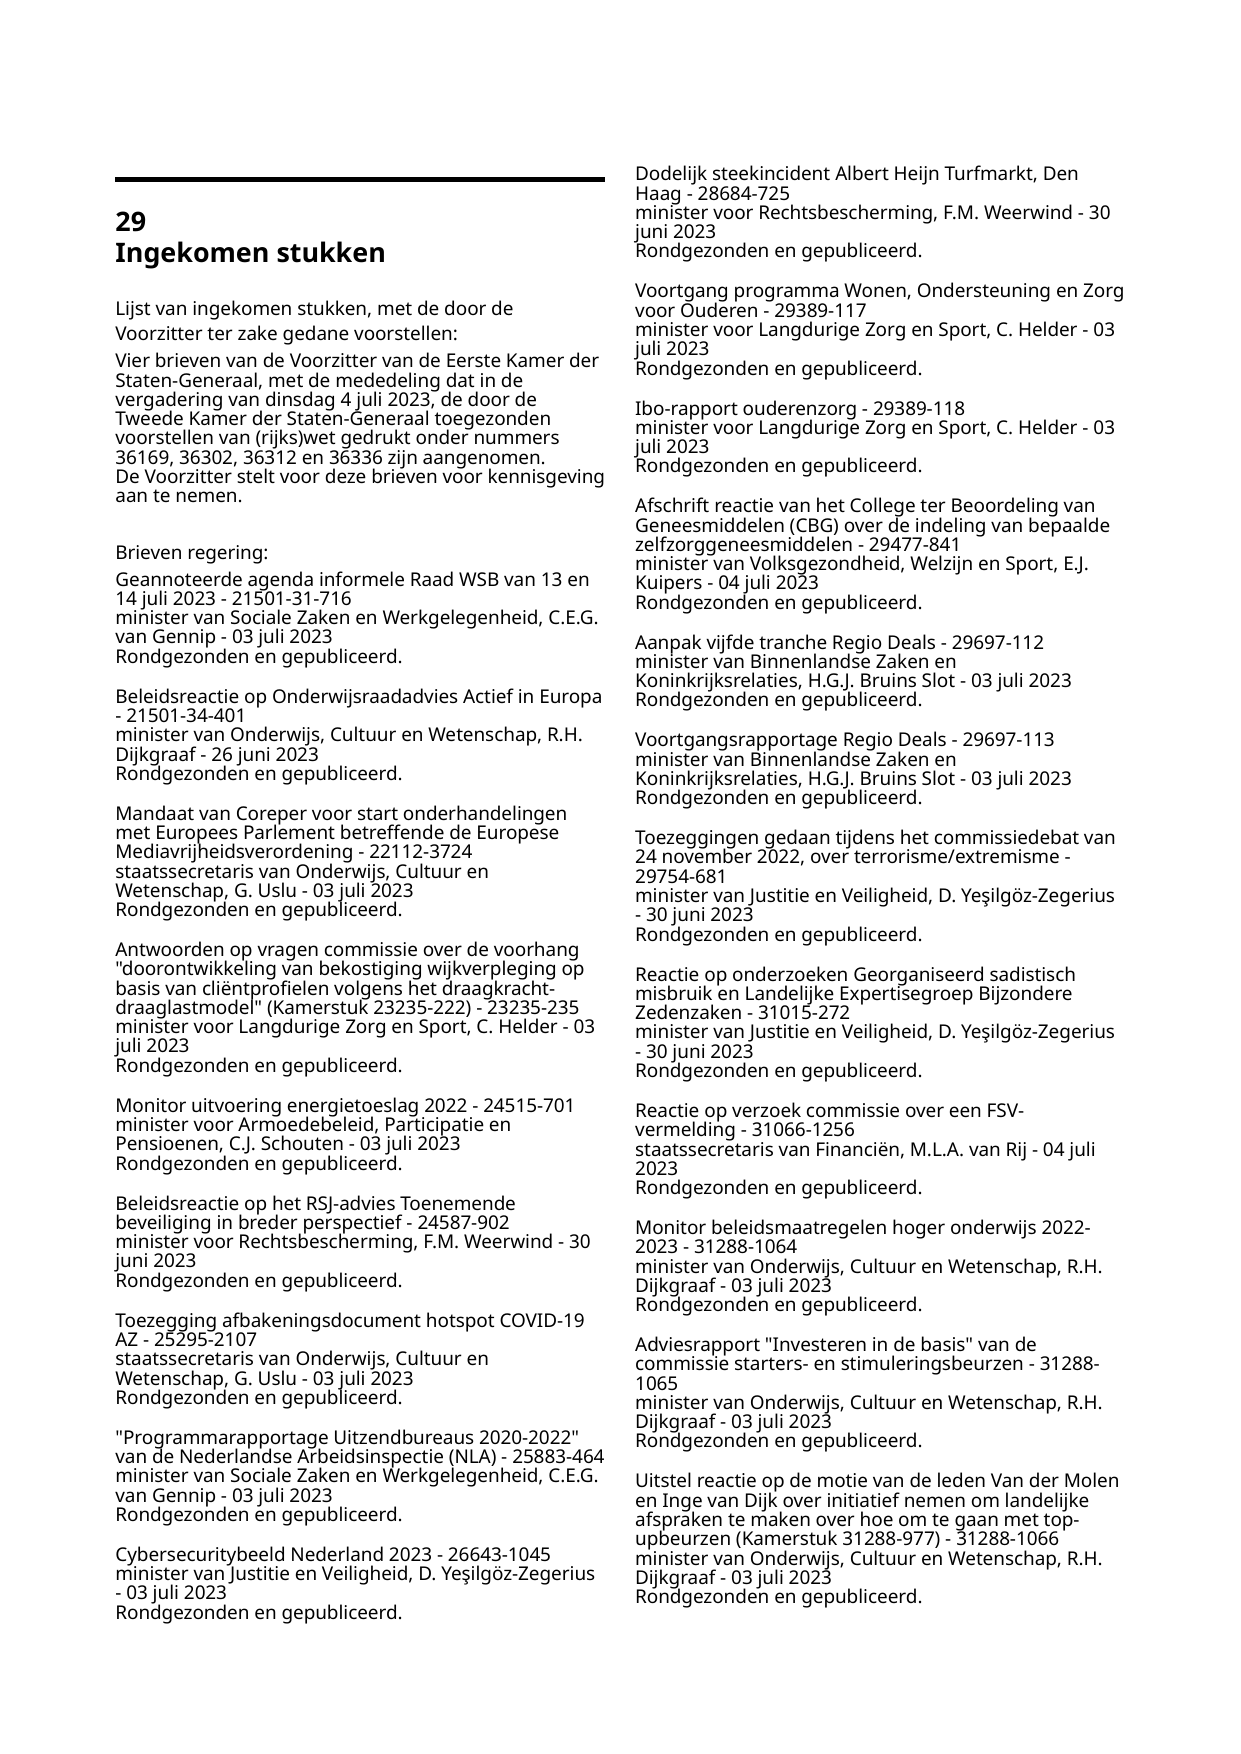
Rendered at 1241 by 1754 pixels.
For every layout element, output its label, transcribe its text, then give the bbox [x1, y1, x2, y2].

text Cybersecuritybeeld Nederland 2023 - 26643-1045 [115, 1546, 605, 1565]
text minister voor Langdurige Zorg en Sport, C. Helder - 03 juli 2023 [635, 419, 1125, 457]
text Rondgezonden en gepubliceerd. [635, 1296, 1125, 1315]
text Rondgezonden en gepubliceerd. [115, 1604, 605, 1623]
text Monitor uitvoering energietoeslag 2022 - 24515-701 [115, 1097, 605, 1116]
text 29 [115, 203, 605, 239]
text Voortgang programma Wonen, Ondersteuning en Zorg voor Ouderen - 29389-117 [635, 282, 1125, 321]
text minister voor Rechtsbescherming, F.M. Weerwind - 30 juni 2023 [115, 1233, 605, 1272]
text minister van Justitie en Veiligheid, D. Yeşilgöz-Zegerius - 03 juli 2023 [115, 1565, 605, 1604]
text Rondgezonden en gepubliceerd. [115, 1057, 605, 1076]
text Rondgezonden en gepubliceerd. [115, 1272, 605, 1291]
text "Programmarapportage Uitzendbureaus 2020-2022" van de Nederlandse Arbeidsinspectie (NLA) - 25883-464 [115, 1429, 605, 1467]
text minister van Onderwijs, Cultuur en Wetenschap, R.H. Dijkgraaf - 03 juli 2023 [635, 1258, 1125, 1296]
text Lijst van ingekomen stukken, met de door de Voorzitter ter zake gedane voorstellen: [115, 295, 605, 346]
text Rondgezonden en gepubliceerd. [115, 765, 605, 784]
text Rondgezonden en gepubliceerd. [635, 926, 1125, 945]
text minister van Onderwijs, Cultuur en Wetenschap, R.H. Dijkgraaf - 03 juli 2023 [635, 1549, 1125, 1588]
text Rondgezonden en gepubliceerd. [115, 1389, 605, 1408]
text staatssecretaris van Onderwijs, Cultuur en Wetenschap, G. Uslu - 03 juli 2023 [115, 863, 605, 901]
text Uitstel reactie op de motie van de leden Van der Molen en Inge van Dijk over initiatief nemen om landelijke afspraken te maken over hoe om te gaan met top-upbeurzen (Kamerstuk 31288-977) - 31288-1066 [635, 1472, 1125, 1549]
text Rondgezonden en gepubliceerd. [635, 457, 1125, 477]
text minister van Sociale Zaken en Werkgelegenheid, C.E.G. van Gennip - 03 juli 2023 [115, 609, 605, 648]
text minister voor Langdurige Zorg en Sport, C. Helder - 03 juli 2023 [115, 1018, 605, 1057]
text Rondgezonden en gepubliceerd. [115, 1154, 605, 1174]
text Antwoorden op vragen commissie over de voorhang "doorontwikkeling van bekostiging wijkverpleging op basis van cliëntprofielen volgens het draagkracht-draaglastmodel" (Kamerstuk 23235-222) - 23235-235 [115, 941, 605, 1018]
text Rondgezonden en gepubliceerd. [635, 242, 1125, 262]
text Rondgezonden en gepubliceerd. [635, 1588, 1125, 1607]
text Rondgezonden en gepubliceerd. [635, 1062, 1125, 1081]
text Geannoteerde agenda informele Raad WSB van 13 en 14 juli 2023 - 21501-31-716 [115, 571, 605, 609]
text staatssecretaris van Financiën, M.L.A. van Rij - 04 juli 2023 [635, 1141, 1125, 1179]
text Rondgezonden en gepubliceerd. [635, 594, 1125, 613]
text Rondgezonden en gepubliceerd. [115, 901, 605, 920]
text Beleidsreactie op het RSJ-advies Toenemende beveiliging in breder perspectief - 24587-902 [115, 1194, 605, 1233]
text minister van Onderwijs, Cultuur en Wetenschap, R.H. Dijkgraaf - 03 juli 2023 [635, 1394, 1125, 1432]
text Toezeggingen gedaan tijdens het commissiedebat van 24 november 2022, over terrorisme/extremisme - 29754-681 [635, 829, 1125, 887]
text Rondgezonden en gepubliceerd. [635, 1179, 1125, 1198]
text De Voorzitter stelt voor deze brieven voor kennisgeving aan te nemen. [115, 468, 605, 506]
text Mandaat van Coreper voor start onderhandelingen met Europees Parlement betreffende de Europese Mediavrijheidsverordening - 22112-3724 [115, 805, 605, 863]
text Rondgezonden en gepubliceerd. [635, 359, 1125, 379]
text Aanpak vijfde tranche Regio Deals - 29697-112 [635, 634, 1125, 653]
text minister van Binnenlandse Zaken en Koninkrijksrelaties, H.G.J. Bruins Slot - 03 juli 2023 [635, 653, 1125, 691]
text minister van Volksgezondheid, Welzijn en Sport, E.J. Kuipers - 04 juli 2023 [635, 555, 1125, 594]
text minister van Binnenlandse Zaken en Koninkrijksrelaties, H.G.J. Bruins Slot - 03 juli 2023 [635, 751, 1125, 789]
text Reactie op onderzoeken Georganiseerd sadistisch misbruik en Landelijke Expertisegroep Bijzondere Zedenzaken - 31015-272 [635, 966, 1125, 1023]
text minister van Justitie en Veiligheid, D. Yeşilgöz-Zegerius - 30 juni 2023 [635, 1023, 1125, 1062]
text minister van Onderwijs, Cultuur en Wetenschap, R.H. Dijkgraaf - 26 juni 2023 [115, 726, 605, 765]
text minister voor Langdurige Zorg en Sport, C. Helder - 03 juli 2023 [635, 321, 1125, 359]
text Brieven regering: [115, 539, 605, 565]
text Vier brieven van de Voorzitter van de Eerste Kamer der Staten-Generaal, met de mededeling dat in de vergadering van dinsdag 4 juli 2023, de door de Tweede Kamer der Staten-Generaal toegezonden voorstellen van (rijks)wet gedrukt onder nummers 36169, 36302, 36312 en 36336 zijn aangenomen. [115, 352, 605, 468]
text Beleidsreactie op Onderwijsraadadvies Actief in Europa - 21501-34-401 [115, 688, 605, 726]
text minister voor Rechtsbescherming, F.M. Weerwind - 30 juni 2023 [635, 204, 1125, 242]
text Dodelijk steekincident Albert Heijn Turfmarkt, Den Haag - 28684-725 [635, 165, 1125, 204]
text Reactie op verzoek commissie over een FSV-vermelding - 31066-1256 [635, 1102, 1125, 1141]
text minister van Justitie en Veiligheid, D. Yeşilgöz-Zegerius - 30 juni 2023 [635, 887, 1125, 926]
text Rondgezonden en gepubliceerd. [115, 1506, 605, 1525]
text Adviesrapport "Investeren in de basis" van de commissie starters- en stimuleringsbeurzen - 31288-1065 [635, 1336, 1125, 1394]
text minister van Sociale Zaken en Werkgelegenheid, C.E.G. van Gennip - 03 juli 2023 [115, 1467, 605, 1506]
text Ingekomen stukken [115, 239, 605, 283]
text Rondgezonden en gepubliceerd. [635, 691, 1125, 711]
text staatssecretaris van Onderwijs, Cultuur en Wetenschap, G. Uslu - 03 juli 2023 [115, 1350, 605, 1389]
text Monitor beleidsmaatregelen hoger onderwijs 2022-2023 - 31288-1064 [635, 1219, 1125, 1258]
text Ibo-rapport ouderenzorg - 29389-118 [635, 399, 1125, 419]
text Rondgezonden en gepubliceerd. [635, 789, 1125, 808]
text Rondgezonden en gepubliceerd. [115, 648, 605, 667]
text Toezegging afbakeningsdocument hotspot COVID-19 AZ - 25295-2107 [115, 1312, 605, 1350]
text Rondgezonden en gepubliceerd. [635, 1432, 1125, 1452]
text minister voor Armoedebeleid, Participatie en Pensioenen, C.J. Schouten - 03 juli 2023 [115, 1116, 605, 1154]
text Afschrift reactie van het College ter Beoordeling van Geneesmiddelen (CBG) over de indeling van bepaalde zelfzorggeneesmiddelen - 29477-841 [635, 497, 1125, 555]
text Voortgangsrapportage Regio Deals - 29697-113 [635, 731, 1125, 751]
